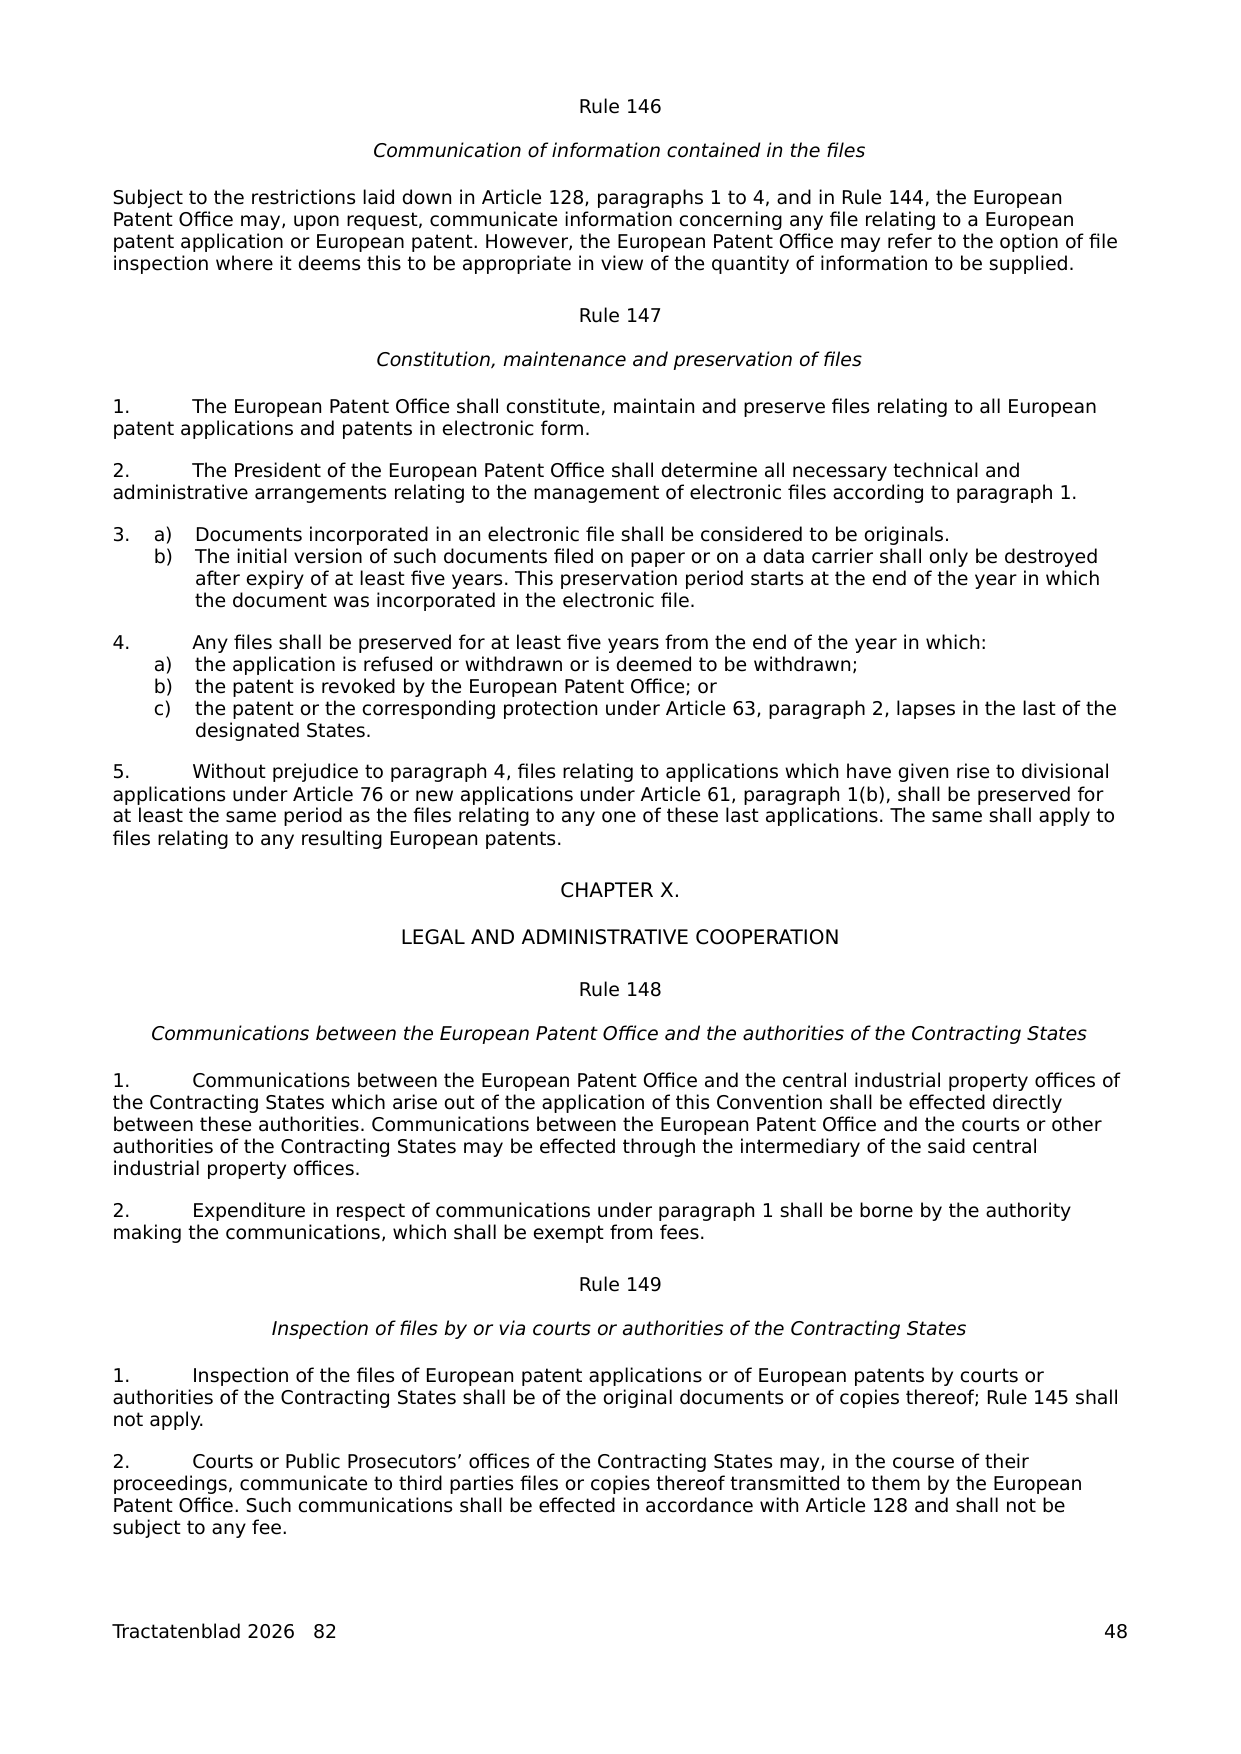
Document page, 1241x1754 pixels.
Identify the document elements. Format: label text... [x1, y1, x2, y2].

subtitle Rule 148 Communications between the European Patent Office and the authorities of the Contracting States [112, 979, 1128, 1045]
subtitle Rule 149 Inspection of files by or via courts or authorities of the Contracting States [112, 1274, 1128, 1340]
text 2. Courts or Public Prosecutors’ offices of the Contracting States may, in the course of their proceedings, communicate to third parties files or copies thereof transmitted to them by the European Patent Office. Such communications shall be effected in accordance with Article 128 and shall not be subject to any fee. [112, 1451, 1128, 1539]
text c) the patent or the corresponding protection under Article 63, paragraph 2, lapses in the last of the designated States. [153, 697, 1128, 741]
subtitle CHAPTER X. LEGAL AND ADMINISTRATIVE COOPERATION [112, 879, 1128, 949]
subtitle Rule 146 Communication of information contained in the files [112, 96, 1128, 162]
text 1. The European Patent Office shall constitute, maintain and preserve files relating to all European patent applications and patents in electronic form. [112, 396, 1128, 440]
text 1. Communications between the European Patent Office and the central industrial property offices of the Contracting States which arise out of the application of this Convention shall be effected directly between these authorities. Communications between the European Patent Office and the courts or other authorities of the Contracting States may be effected through the intermediary of the said central industrial property offices. [112, 1070, 1128, 1180]
text 3. a) Documents incorporated in an electronic file shall be considered to be originals. [112, 524, 1128, 546]
text 1. Inspection of the files of European patent applications or of European patents by courts or authorities of the Contracting States shall be of the original documents or of copies thereof; Rule 145 shall not apply. [112, 1365, 1128, 1431]
text 2. The President of the European Patent Office shall determine all necessary technical and administrative arrangements relating to the management of electronic files according to paragraph 1. [112, 460, 1128, 504]
text b) the patent is revoked by the European Patent Office; or [153, 676, 1128, 697]
text 4. Any files shall be preserved for at least five years from the end of the year in which: [112, 632, 1128, 653]
text a) the application is refused or withdrawn or is deemed to be withdrawn; [153, 653, 1128, 676]
text 2. Expenditure in respect of communications under paragraph 1 shall be borne by the authority making the communications, which shall be exempt from fees. [112, 1200, 1128, 1244]
text Subject to the restrictions laid down in Article 128, paragraphs 1 to 4, and in Rule 144, the European Patent Office may, upon request, communicate information concerning any file relating to a European patent application or European patent. However, the European Patent Office may refer to the option of file inspection where it deems this to be appropriate in view of the quantity of information to be supplied. [112, 187, 1128, 275]
text b) The initial version of such documents filed on paper or on a data carrier shall only be destroyed after expiry of at least five years. This preservation period starts at the end of the year in which the document was incorporated in the electronic file. [153, 546, 1128, 612]
text 5. Without prejudice to paragraph 4, files relating to applications which have given rise to divisional applications under Article 76 or new applications under Article 61, paragraph 1(b), shall be preserved for at least the same period as the files relating to any one of these last applications. The same shall apply to files relating to any resulting European patents. [112, 761, 1128, 849]
subtitle Rule 147 Constitution, maintenance and preservation of files [112, 305, 1128, 371]
